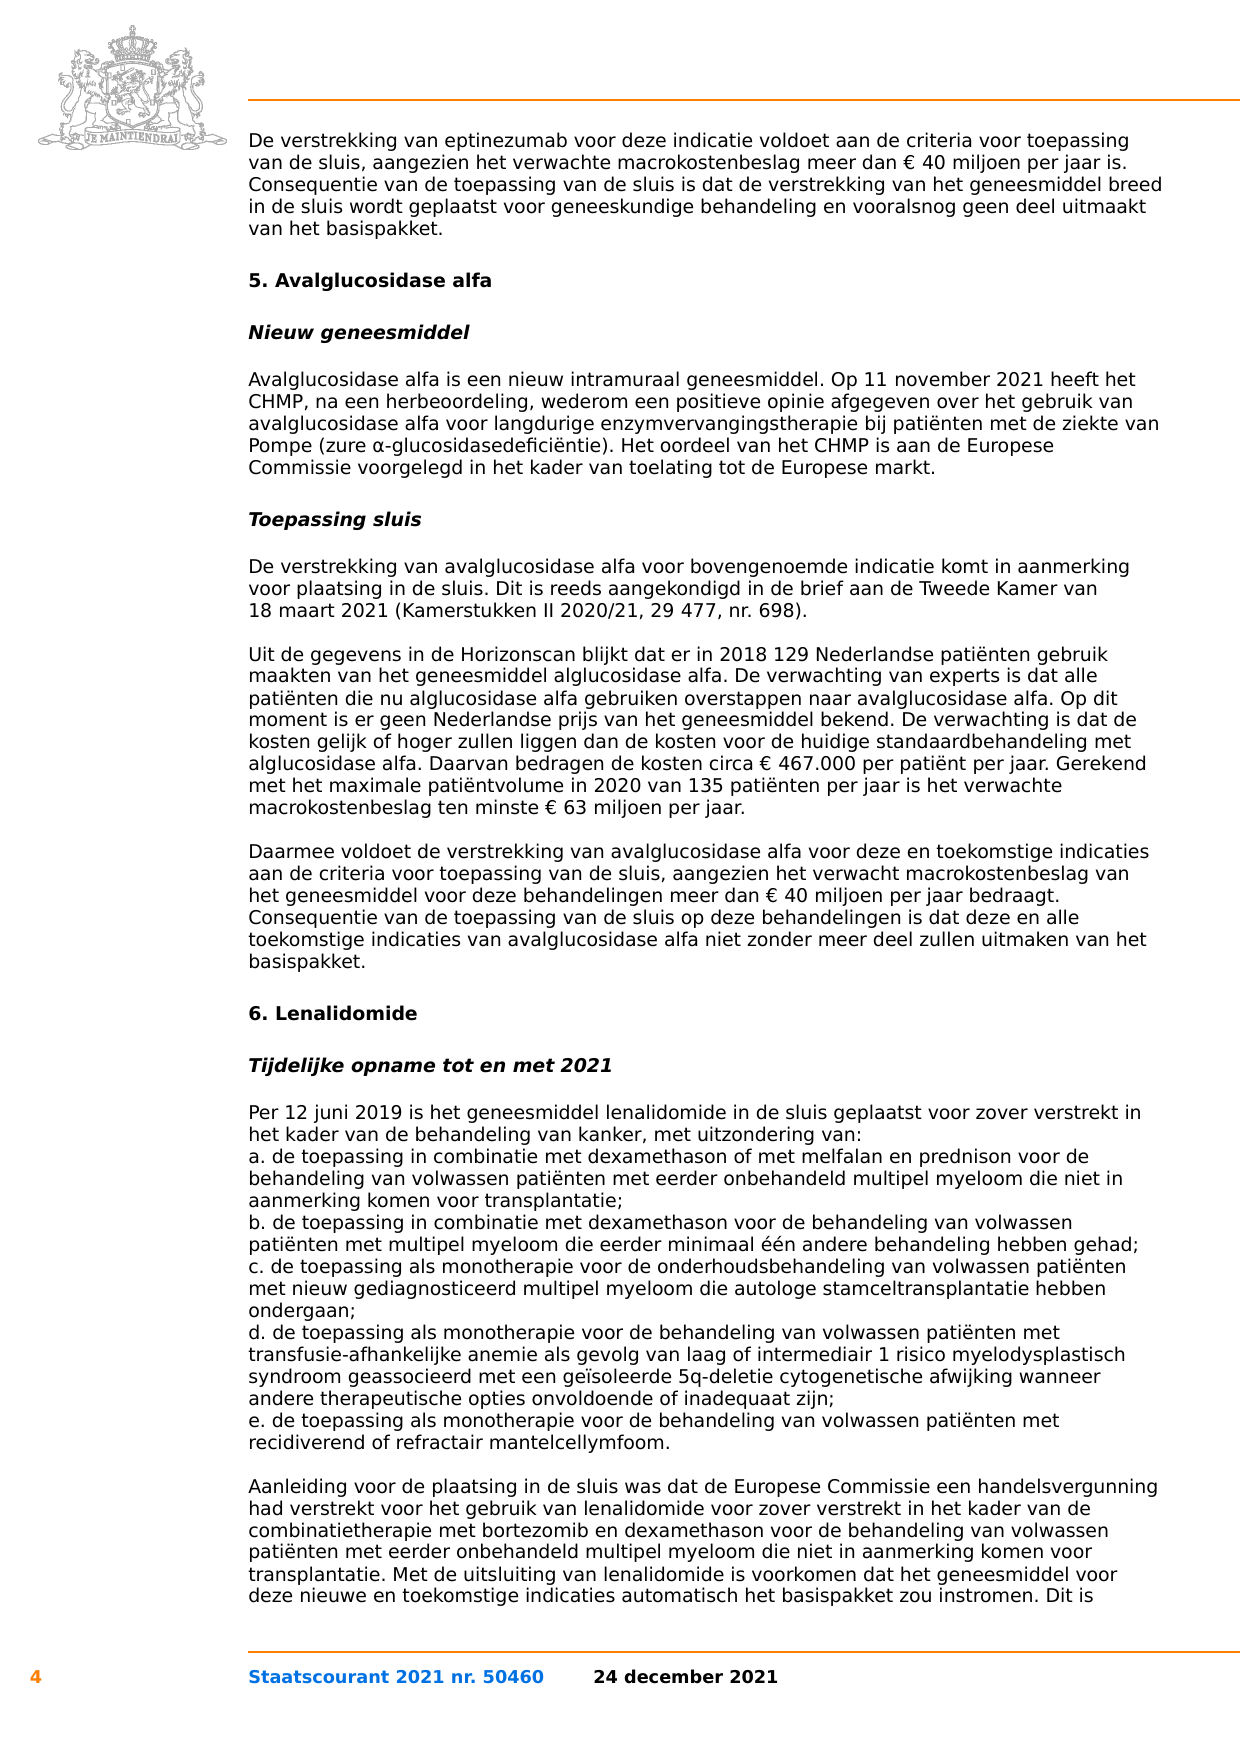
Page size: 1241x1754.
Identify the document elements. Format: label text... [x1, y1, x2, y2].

text Per 12 juni 2019 is het geneesmiddel lenalidomide in de sluis geplaatst voor zover verstrekt in het kader van de behandeling van kanker, met uitzondering van: [248, 1102, 1163, 1146]
subtitle Nieuw geneesmiddel [248, 322, 1163, 344]
subtitle 6. Lenalidomide [248, 1003, 1163, 1025]
text Daarmee voldoet de verstrekking van avalglucosidase alfa voor deze en toekomstige indicaties aan de criteria voor toepassing van de sluis, aangezien het verwacht macrokostenbeslag van het geneesmiddel voor deze behandelingen meer dan € 40 miljoen per jaar bedraagt. Consequentie van de toepassing van de sluis op deze behandelingen is dat deze en alle toekomstige indicaties van avalglucosidase alfa niet zonder meer deel zullen uitmaken van het basispakket. [248, 841, 1163, 973]
text De verstrekking van avalglucosidase alfa voor bovengenoemde indicatie komt in aanmerking voor plaatsing in de sluis. Dit is reeds aangekondigd in de brief aan de Tweede Kamer van 18 maart 2021 (Kamerstukken II 2020/21, 29 477, nr. 698). [248, 556, 1163, 622]
text c. de toepassing als monotherapie voor de onderhoudsbehandeling van volwassen patiënten met nieuw gediagnosticeerd multipel myeloom die autologe stamceltransplantatie hebben ondergaan; [248, 1256, 1163, 1322]
picture [38, 25, 227, 150]
subtitle Toepassing sluis [248, 509, 1163, 531]
text Avalglucosidase alfa is een nieuw intramuraal geneesmiddel. Op 11 november 2021 heeft het CHMP, na een herbeoordeling, wederom een positieve opinie afgegeven over het gebruik van avalglucosidase alfa voor langdurige enzymvervangingstherapie bij patiënten met de ziekte van Pompe (zure α-glucosidasedeficiëntie). Het oordeel van het CHMP is aan de Europese Commissie voorgelegd in het kader van toelating tot de Europese markt. [248, 369, 1163, 479]
text Uit de gegevens in de Horizonscan blijkt dat er in 2018 129 Nederlandse patiënten gebruik maakten van het geneesmiddel alglucosidase alfa. De verwachting van experts is dat alle patiënten die nu alglucosidase alfa gebruiken overstappen naar avalglucosidase alfa. Op dit moment is er geen Nederlandse prijs van het geneesmiddel bekend. De verwachting is dat de kosten gelijk of hoger zullen liggen dan de kosten voor de huidige standaardbehandeling met alglucosidase alfa. Daarvan bedragen de kosten circa € 467.000 per patiënt per jaar. Gerekend met het maximale patiëntvolume in 2020 van 135 patiënten per jaar is het verwachte macrokostenbeslag ten minste € 63 miljoen per jaar. [248, 643, 1163, 819]
text b. de toepassing in combinatie met dexamethason voor de behandeling van volwassen patiënten met multipel myeloom die eerder minimaal één andere behandeling hebben gehad; [248, 1212, 1163, 1256]
text a. de toepassing in combinatie met dexamethason of met melfalan en prednison voor de behandeling van volwassen patiënten met eerder onbehandeld multipel myeloom die niet in aanmerking komen voor transplantatie; [248, 1146, 1163, 1212]
text e. de toepassing als monotherapie voor de behandeling van volwassen patiënten met recidiverend of refractair mantelcellymfoom. [248, 1410, 1163, 1454]
subtitle 5. Avalglucosidase alfa [248, 270, 1163, 292]
text Aanleiding voor de plaatsing in de sluis was dat de Europese Commissie een handelsvergunning had verstrekt voor het gebruik van lenalidomide voor zover verstrekt in het kader van de combinatietherapie met bortezomib en dexamethason voor de behandeling van volwassen patiënten met eerder onbehandeld multipel myeloom die niet in aanmerking komen voor transplantatie. Met de uitsluiting van lenalidomide is voorkomen dat het geneesmiddel voor deze nieuwe en toekomstige indicaties automatisch het basispakket zou instromen. Dit is [248, 1476, 1163, 1607]
subtitle Tijdelijke opname tot en met 2021 [248, 1055, 1163, 1077]
text De verstrekking van eptinezumab voor deze indicatie voldoet aan de criteria voor toepassing van de sluis, aangezien het verwachte macrokostenbeslag meer dan € 40 miljoen per jaar is. Consequentie van de toepassing van de sluis is dat de verstrekking van het geneesmiddel breed in de sluis wordt geplaatst voor geneeskundige behandeling en vooralsnog geen deel uitmaakt van het basispakket. [248, 130, 1163, 240]
text d. de toepassing als monotherapie voor de behandeling van volwassen patiënten met transfusie-afhankelijke anemie als gevolg van laag of intermediair 1 risico myelodysplastisch syndroom geassocieerd met een geïsoleerde 5q-deletie cytogenetische afwijking wanneer andere therapeutische opties onvoldoende of inadequaat zijn; [248, 1322, 1163, 1410]
